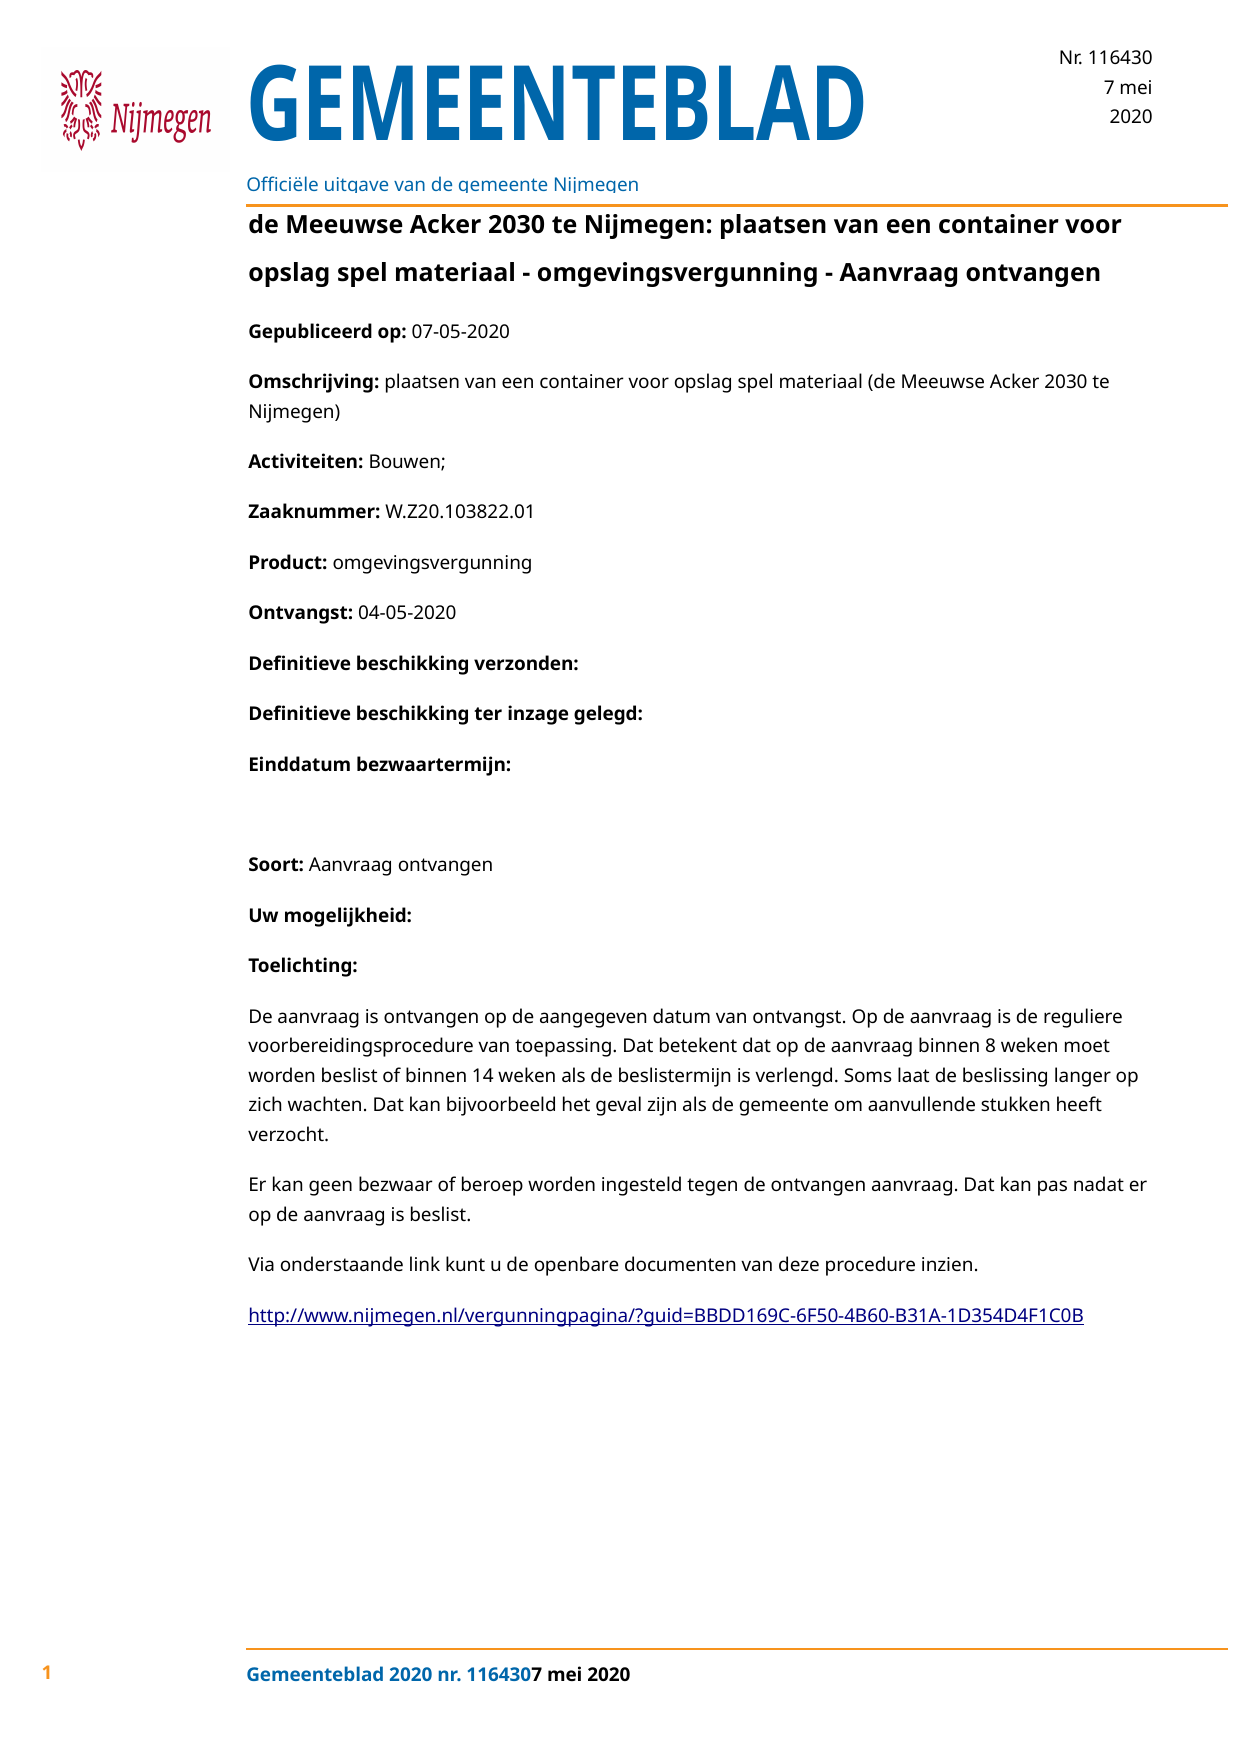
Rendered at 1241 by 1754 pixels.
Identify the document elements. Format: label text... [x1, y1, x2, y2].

text http://www.nijmegen.nl/vergunningpagina/?guid=BBDD169C-6F50-4B60-B31A-1D354D4F1C0B [248, 1302, 1152, 1328]
text Einddatum bezwaartermijn: [248, 751, 1152, 777]
text Zaaknummer: W.Z20.103822.01 [248, 499, 1152, 524]
text Uw mogelijkheid: [248, 902, 1152, 928]
text Ontvangst: 04-05-2020 [248, 599, 1152, 625]
text de Meeuwse Acker 2030 te Nijmegen: plaatsen van een container voor opslag spel materiaal - omgevingsvergunning - Aanvraag ontvangen [248, 207, 1152, 288]
text Soort: Aanvraag ontvangen [248, 852, 1152, 877]
text Definitieve beschikking ter inzage gelegd: [248, 700, 1152, 726]
picture [41, 47, 231, 172]
text Via onderstaande link kunt u de openbare documenten van deze procedure inzien. [248, 1252, 1152, 1277]
text Activiteiten: Bouwen; [248, 448, 1152, 474]
text Gepubliceerd op: 07-05-2020 [248, 318, 1152, 344]
text Toelichting: [248, 952, 1152, 978]
text Omschrijving: plaatsen van een container voor opslag spel materiaal (de Meeuwse Acker 2030 te Nijmegen) [248, 368, 1152, 424]
text Er kan geen bezwaar of beroep worden ingesteld tegen de ontvangen aanvraag. Dat kan pas nadat er op de aanvraag is beslist. [248, 1172, 1152, 1227]
text Definitieve beschikking verzonden: [248, 650, 1152, 676]
text De aanvraag is ontvangen op de aangegeven datum van ontvangst. Op de aanvraag is de reguliere voorbereidingsprocedure van toepassing. Dat betekent dat op de aanvraag binnen 8 weken moet worden beslist of binnen 14 weken als de beslistermijn is verlengd. Soms laat de beslissing langer op zich wachten. Dat kan bijvoorbeeld het geval zijn als de gemeente om aanvullende stukken heeft verzocht. [248, 1003, 1152, 1147]
text Product: omgevingsvergunning [248, 549, 1152, 575]
